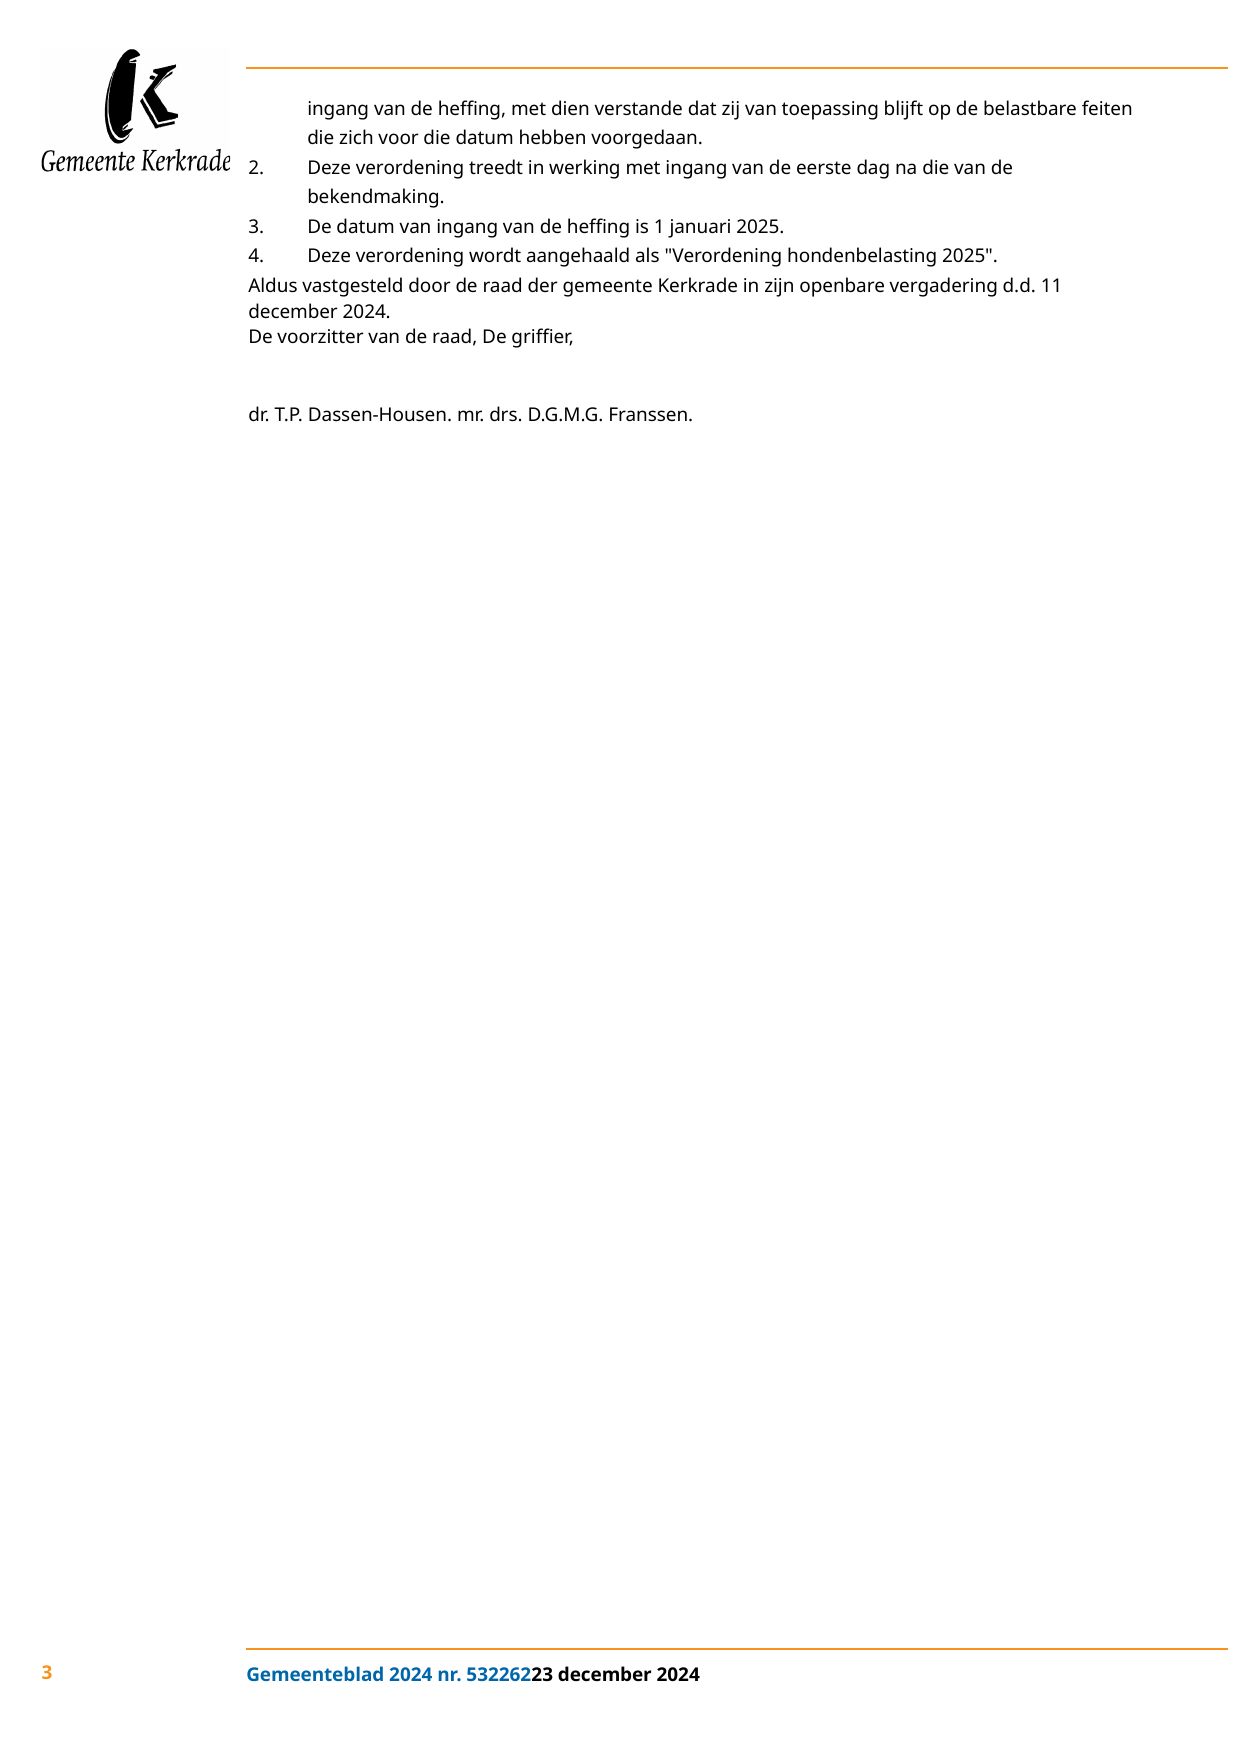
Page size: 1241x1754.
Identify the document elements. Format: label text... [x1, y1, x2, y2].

text De voorzitter van de raad, De griffier, [248, 324, 1152, 349]
list Deze verordening treedt in werking met ingang van de eerste dag na die van de bekendmaking. [248, 154, 1152, 209]
list Deze verordening wordt aangehaald als "Verordening hondenbelasting 2025". [248, 243, 1152, 268]
list De datum van ingang van de heffing is 1 januari 2025. [248, 213, 1152, 239]
text Aldus vastgesteld door de raad der gemeente Kerkrade in zijn openbare vergadering d.d. 11 december 2024. [248, 272, 1152, 324]
list ingang van de heffing, met dien verstande dat zij van toepassing blijft op de belastbare feiten die zich voor die datum hebben voorgedaan. [248, 95, 1152, 150]
picture [41, 47, 231, 172]
text dr. T.P. Dassen-Housen. mr. drs. D.G.M.G. Franssen. [248, 401, 1152, 427]
